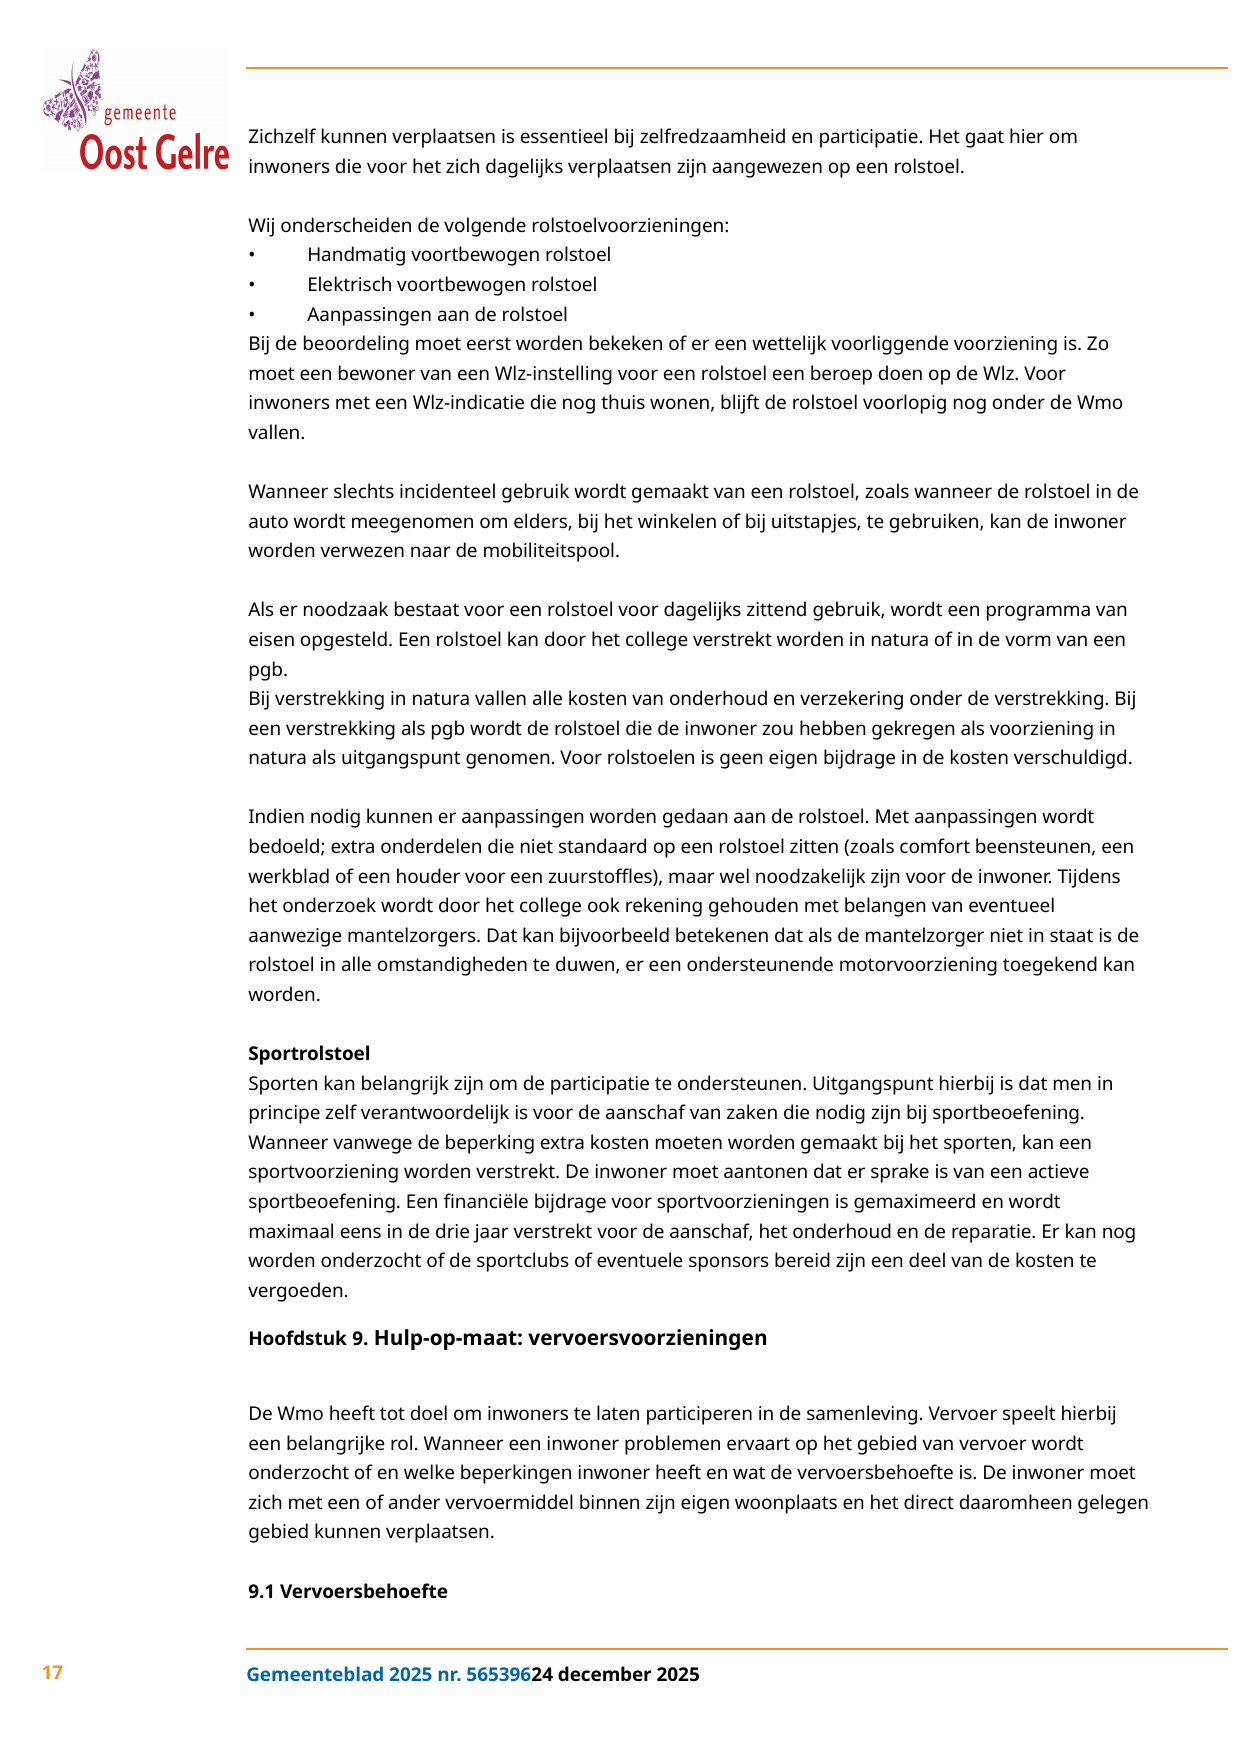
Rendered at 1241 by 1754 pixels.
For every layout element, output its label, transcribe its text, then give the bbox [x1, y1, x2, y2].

list Aanpassingen aan de rolstoel [248, 301, 1152, 326]
text Sporten kan belangrijk zijn om de participatie te ondersteunen. Uitgangspunt hierbij is dat men in principe zelf verantwoordelijk is voor de aanschaf van zaken die nodig zijn bij sportbeoefening. Wanneer vanwege de beperking extra kosten moeten worden gemaakt bij het sporten, kan een sportvoorziening worden verstrekt. De inwoner moet aantonen dat er sprake is van een actieve sportbeoefening. Een financiële bijdrage voor sportvoorzieningen is gemaximeerd en wordt maximaal eens in de drie jaar verstrekt voor de aanschaf, het onderhoud en de reparatie. Er kan nog worden onderzocht of de sportclubs of eventuele sponsors bereid zijn een deel van de kosten te vergoeden. [248, 1070, 1152, 1303]
text Zichzelf kunnen verplaatsen is essentieel bij zelfredzaamheid en participatie. Het gaat hier om inwoners die voor het zich dagelijks verplaatsen zijn aangewezen op een rolstoel. [248, 123, 1152, 178]
text Sportrolstoel [248, 1040, 1152, 1066]
text Hoofdstuk 9. Hulp-op-maat: vervoersvoorzieningen [248, 1323, 1152, 1351]
list Handmatig voortbewogen rolstoel [248, 242, 1152, 267]
text De Wmo heeft tot doel om inwoners te laten participeren in de samenleving. Vervoer speelt hierbij een belangrijke rol. Wanneer een inwoner problemen ervaart op het gebied van vervoer wordt onderzocht of en welke beperkingen inwoner heeft en wat de vervoersbehoefte is. De inwoner moet zich met een of ander vervoermiddel binnen zijn eigen woonplaats en het direct daaromheen gelegen gebied kunnen verplaatsen. [248, 1400, 1152, 1544]
text 9.1 Vervoersbehoefte [248, 1578, 1152, 1603]
list Elektrisch voortbewogen rolstoel [248, 271, 1152, 297]
text Indien nodig kunnen er aanpassingen worden gedaan aan de rolstoel. Met aanpassingen wordt bedoeld; extra onderdelen die niet standaard op een rolstoel zitten (zoals comfort beensteunen, een werkblad of een houder voor een zuurstoffles), maar wel noodzakelijk zijn voor de inwoner. Tijdens het onderzoek wordt door het college ook rekening gehouden met belangen van eventueel aanwezige mantelzorgers. Dat kan bijvoorbeeld betekenen dat als de mantelzorger niet in staat is de rolstoel in alle omstandigheden te duwen, er een ondersteunende motorvoorziening toegekend kan worden. [248, 804, 1152, 1007]
picture [41, 47, 231, 172]
text Wij onderscheiden de volgende rolstoelvoorzieningen: [248, 212, 1152, 238]
text Als er noodzaak bestaat voor een rolstoel voor dagelijks zittend gebruik, wordt een programma van eisen opgesteld. Een rolstoel kan door het college verstrekt worden in natura of in de vorm van een pgb. [248, 597, 1152, 681]
text Bij verstrekking in natura vallen alle kosten van onderhoud en verzekering onder de verstrekking. Bij een verstrekking als pgb wordt de rolstoel die de inwoner zou hebben gekregen als voorziening in natura als uitgangspunt genomen. Voor rolstoelen is geen eigen bijdrage in de kosten verschuldigd. [248, 685, 1152, 770]
text Bij de beoordeling moet eerst worden bekeken of er een wettelijk voorliggende voorziening is. Zo moet een bewoner van een Wlz-instelling voor een rolstoel een beroep doen op de Wlz. Voor inwoners met een Wlz-indicatie die nog thuis wonen, blijft de rolstoel voorlopig nog onder de Wmo vallen. [248, 330, 1152, 445]
text Wanneer slechts incidenteel gebruik wordt gemaakt van een rolstoel, zoals wanneer de rolstoel in de auto wordt meegenomen om elders, bij het winkelen of bij uitstapjes, te gebruiken, kan de inwoner worden verwezen naar de mobiliteitspool. [248, 478, 1152, 563]
